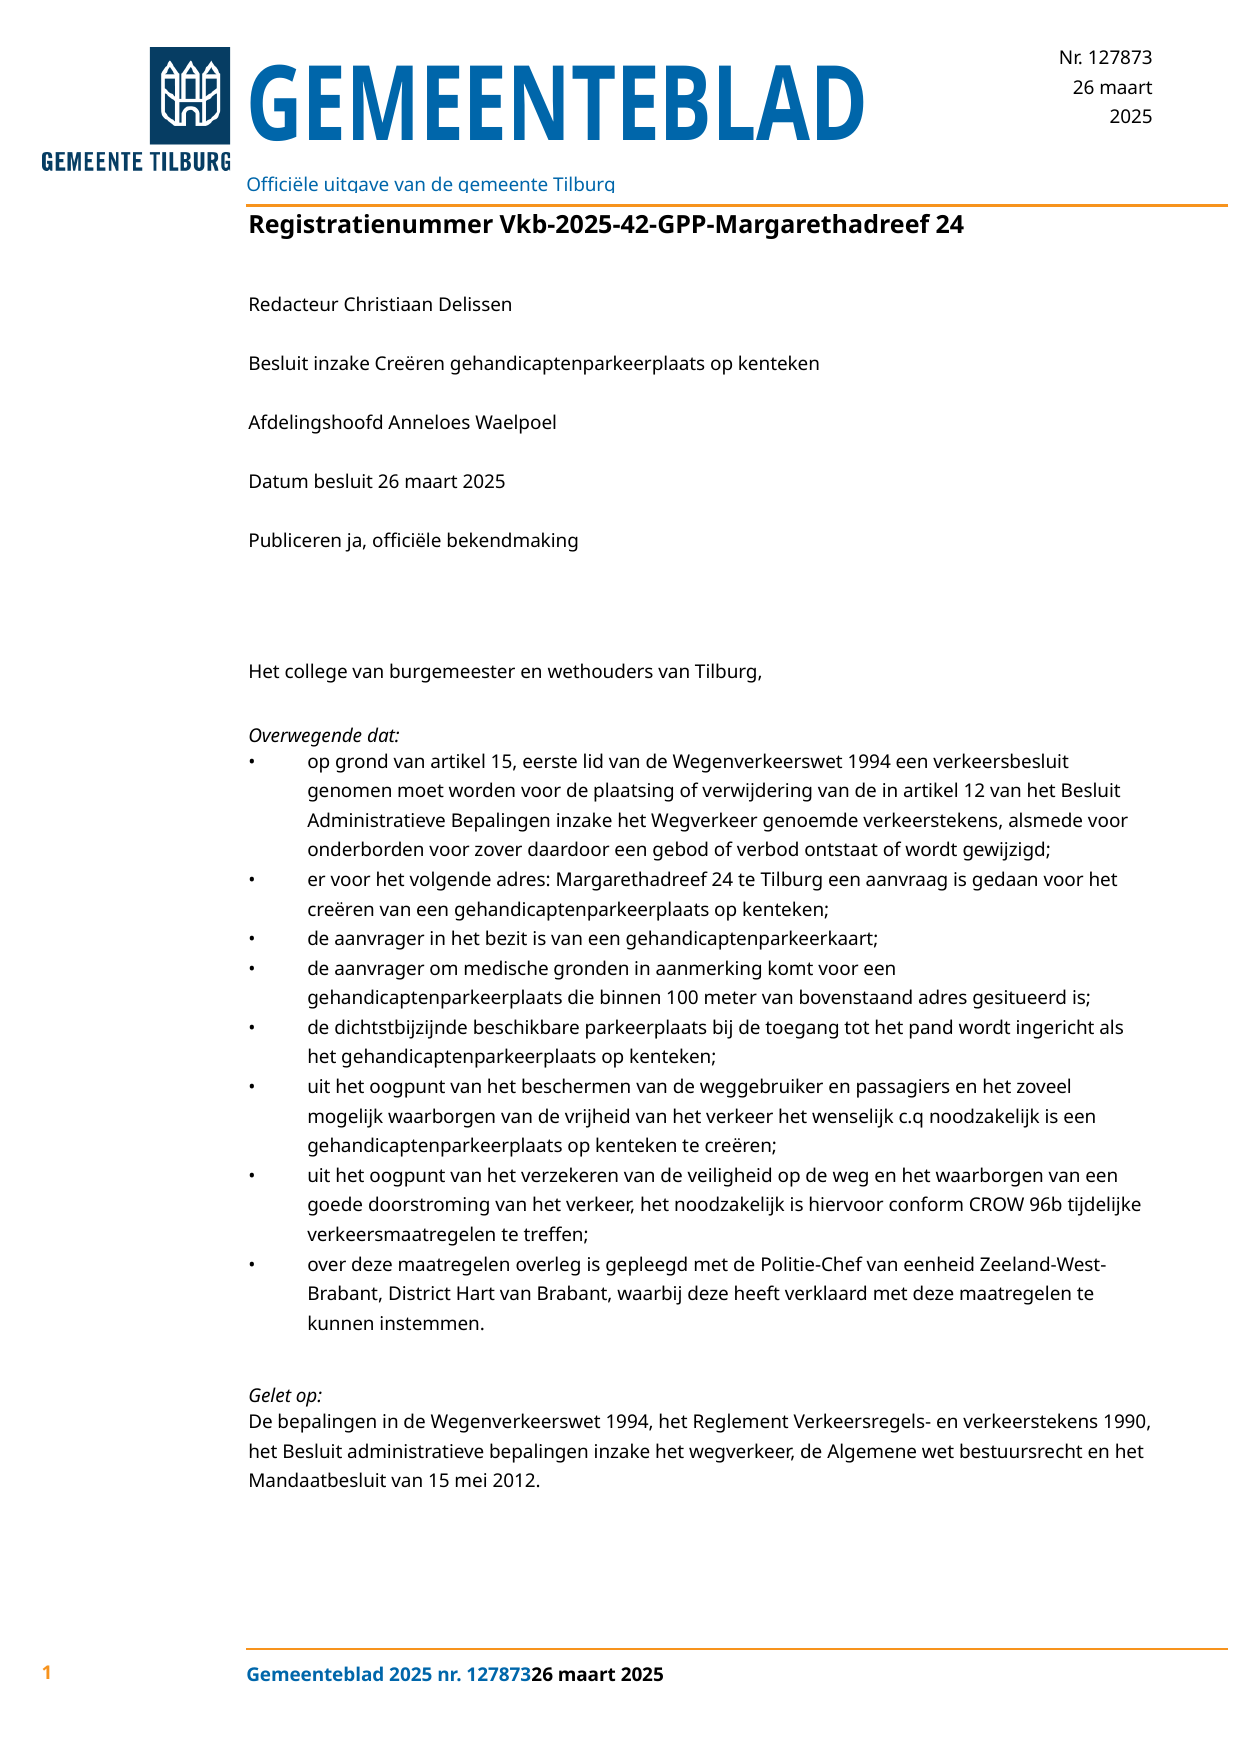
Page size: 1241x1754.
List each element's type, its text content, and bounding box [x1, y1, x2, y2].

text De bepalingen in de Wegenverkeerswet 1994, het Reglement Verkeersregels- en verkeerstekens 1990, het Besluit administratieve bepalingen inzake het wegverkeer, de Algemene wet bestuursrecht en het Mandaatbesluit van 15 mei 2012. [248, 1408, 1152, 1493]
text Registratienummer Vkb-2025-42-GPP-Margarethadreef 24 [248, 207, 1152, 241]
list er voor het volgende adres: Margarethadreef 24 te Tilburg een aanvraag is gedaan voor het creëren van een gehandicaptenparkeerplaats op kenteken; [248, 866, 1152, 921]
text Publiceren ja, officiële bekendmaking [248, 528, 1152, 553]
text Overwegende dat: [248, 722, 1152, 748]
text Het college van burgemeester en wethouders van Tilburg, [248, 658, 1152, 684]
list uit het oogpunt van het beschermen van de weggebruiker en passagiers en het zoveel mogelijk waarborgen van de vrijheid van het verkeer het wenselijk c.q noodzakelijk is een gehandicaptenparkeerplaats op kenteken te creëren; [248, 1073, 1152, 1158]
list de aanvrager in het bezit is van een gehandicaptenparkeerkaart; [248, 925, 1152, 951]
text Besluit inzake Creëren gehandicaptenparkeerplaats op kenteken [248, 350, 1152, 376]
list over deze maatregelen overleg is gepleegd met de Politie-Chef van eenheid Zeeland-West-Brabant, District Hart van Brabant, waarbij deze heeft verklaard met deze maatregelen te kunnen instemmen. [248, 1251, 1152, 1336]
picture [41, 47, 231, 172]
list op grond van artikel 15, eerste lid van de Wegenverkeerswet 1994 een verkeersbesluit genomen moet worden voor de plaatsing of verwijdering van de in artikel 12 van het Besluit Administratieve Bepalingen inzake het Wegverkeer genoemde verkeerstekens, alsmede voor onderborden voor zover daardoor een gebod of verbod ontstaat of wordt gewijzigd; [248, 748, 1152, 862]
text Datum besluit 26 maart 2025 [248, 468, 1152, 494]
list de aanvrager om medische gronden in aanmerking komt voor een gehandicaptenparkeerplaats die binnen 100 meter van bovenstaand adres gesitueerd is; [248, 955, 1152, 1010]
text Redacteur Christiaan Delissen [248, 291, 1152, 317]
text Gelet op: [248, 1383, 1152, 1408]
text Afdelingshoofd Anneloes Waelpoel [248, 409, 1152, 435]
list de dichtstbijzijnde beschikbare parkeerplaats bij de toegang tot het pand wordt ingericht als het gehandicaptenparkeerplaats op kenteken; [248, 1014, 1152, 1069]
list uit het oogpunt van het verzekeren van de veiligheid op de weg en het waarborgen van een goede doorstroming van het verkeer, het noodzakelijk is hiervoor conform CROW 96b tijdelijke verkeersmaatregelen te treffen; [248, 1162, 1152, 1247]
